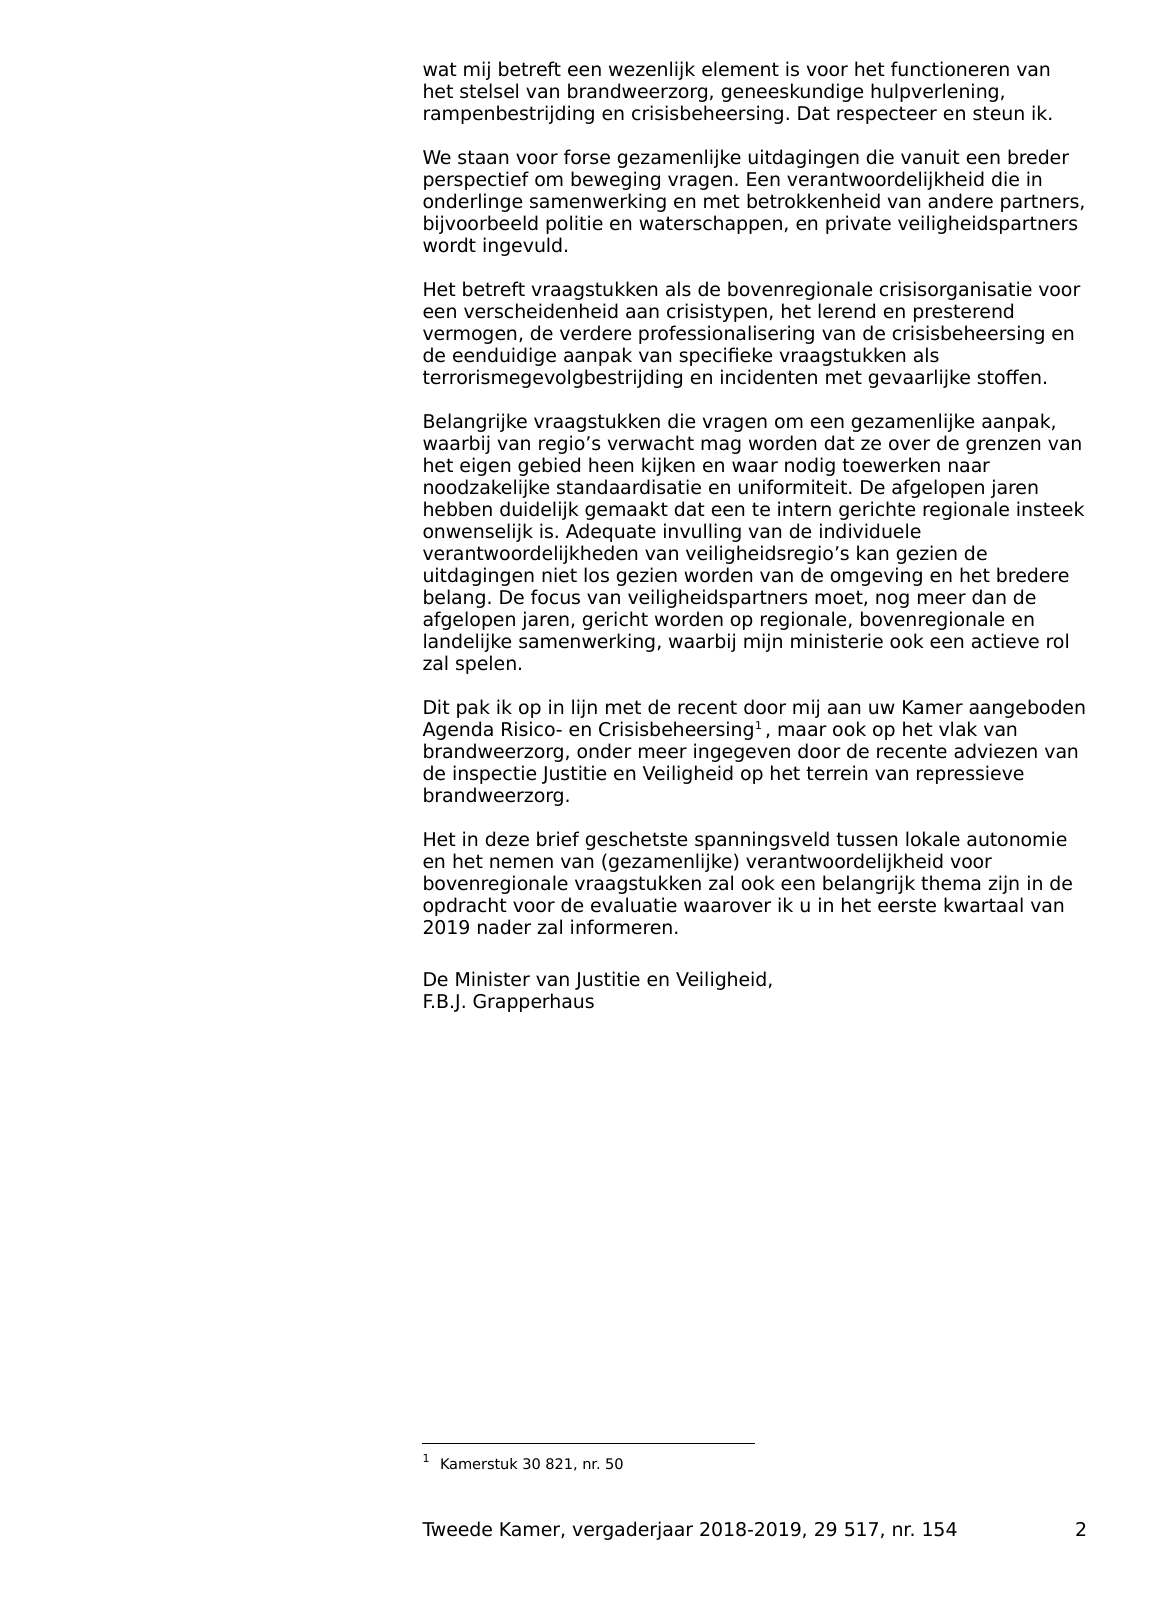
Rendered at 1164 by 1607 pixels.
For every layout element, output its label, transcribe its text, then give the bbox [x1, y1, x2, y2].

text wat mij betreft een wezenlijk element is voor het functioneren van het stelsel van brandweerzorg, geneeskundige hulpverlening, rampenbestrijding en crisisbeheersing. Dat respecteer en steun ik. [422, 59, 1087, 125]
text Het betreft vraagstukken als de bovenregionale crisisorganisatie voor een verscheidenheid aan crisistypen, het lerend en presterend vermogen, de verdere professionalisering van de crisisbeheersing en de eenduidige aanpak van specifieke vraagstukken als terrorismegevolgbestrijding en incidenten met gevaarlijke stoffen. [422, 279, 1087, 389]
text Dit pak ik op in lijn met de recent door mij aan uw Kamer aangeboden Agenda Risico- en Crisisbeheersing, maar ook op het vlak van brandweerzorg, onder meer ingegeven door de recente adviezen van de inspectie Justitie en Veiligheid op het terrein van repressieve brandweerzorg. [422, 697, 1087, 807]
text Het in deze brief geschetste spanningsveld tussen lokale autonomie en het nemen van (gezamenlijke) verantwoordelijkheid voor bovenregionale vraagstukken zal ook een belangrijk thema zijn in de opdracht voor de evaluatie waarover ik u in het eerste kwartaal van 2019 nader zal informeren. [422, 829, 1087, 939]
text Belangrijke vraagstukken die vragen om een gezamenlijke aanpak, waarbij van regio’s verwacht mag worden dat ze over de grenzen van het eigen gebied heen kijken en waar nodig toewerken naar noodzakelijke standaardisatie en uniformiteit. De afgelopen jaren hebben duidelijk gemaakt dat een te intern gerichte regionale insteek onwenselijk is. Adequate invulling van de individuele verantwoordelijkheden van veiligheidsregio’s kan gezien de uitdagingen niet los gezien worden van de omgeving en het bredere belang. De focus van veiligheidspartners moet, nog meer dan de afgelopen jaren, gericht worden op regionale, bovenregionale en landelijke samenwerking, waarbij mijn ministerie ook een actieve rol zal spelen. [422, 411, 1087, 675]
text De Minister van Justitie en Veiligheid, F.B.J. Grapperhaus [422, 969, 1087, 1013]
text Kamerstuk 30 821, nr. 50 [422, 1452, 1087, 1474]
text We staan voor forse gezamenlijke uitdagingen die vanuit een breder perspectief om beweging vragen. Een verantwoordelijkheid die in onderlinge samenwerking en met betrokkenheid van andere partners, bijvoorbeeld politie en waterschappen, en private veiligheidspartners wordt ingevuld. [422, 147, 1087, 257]
